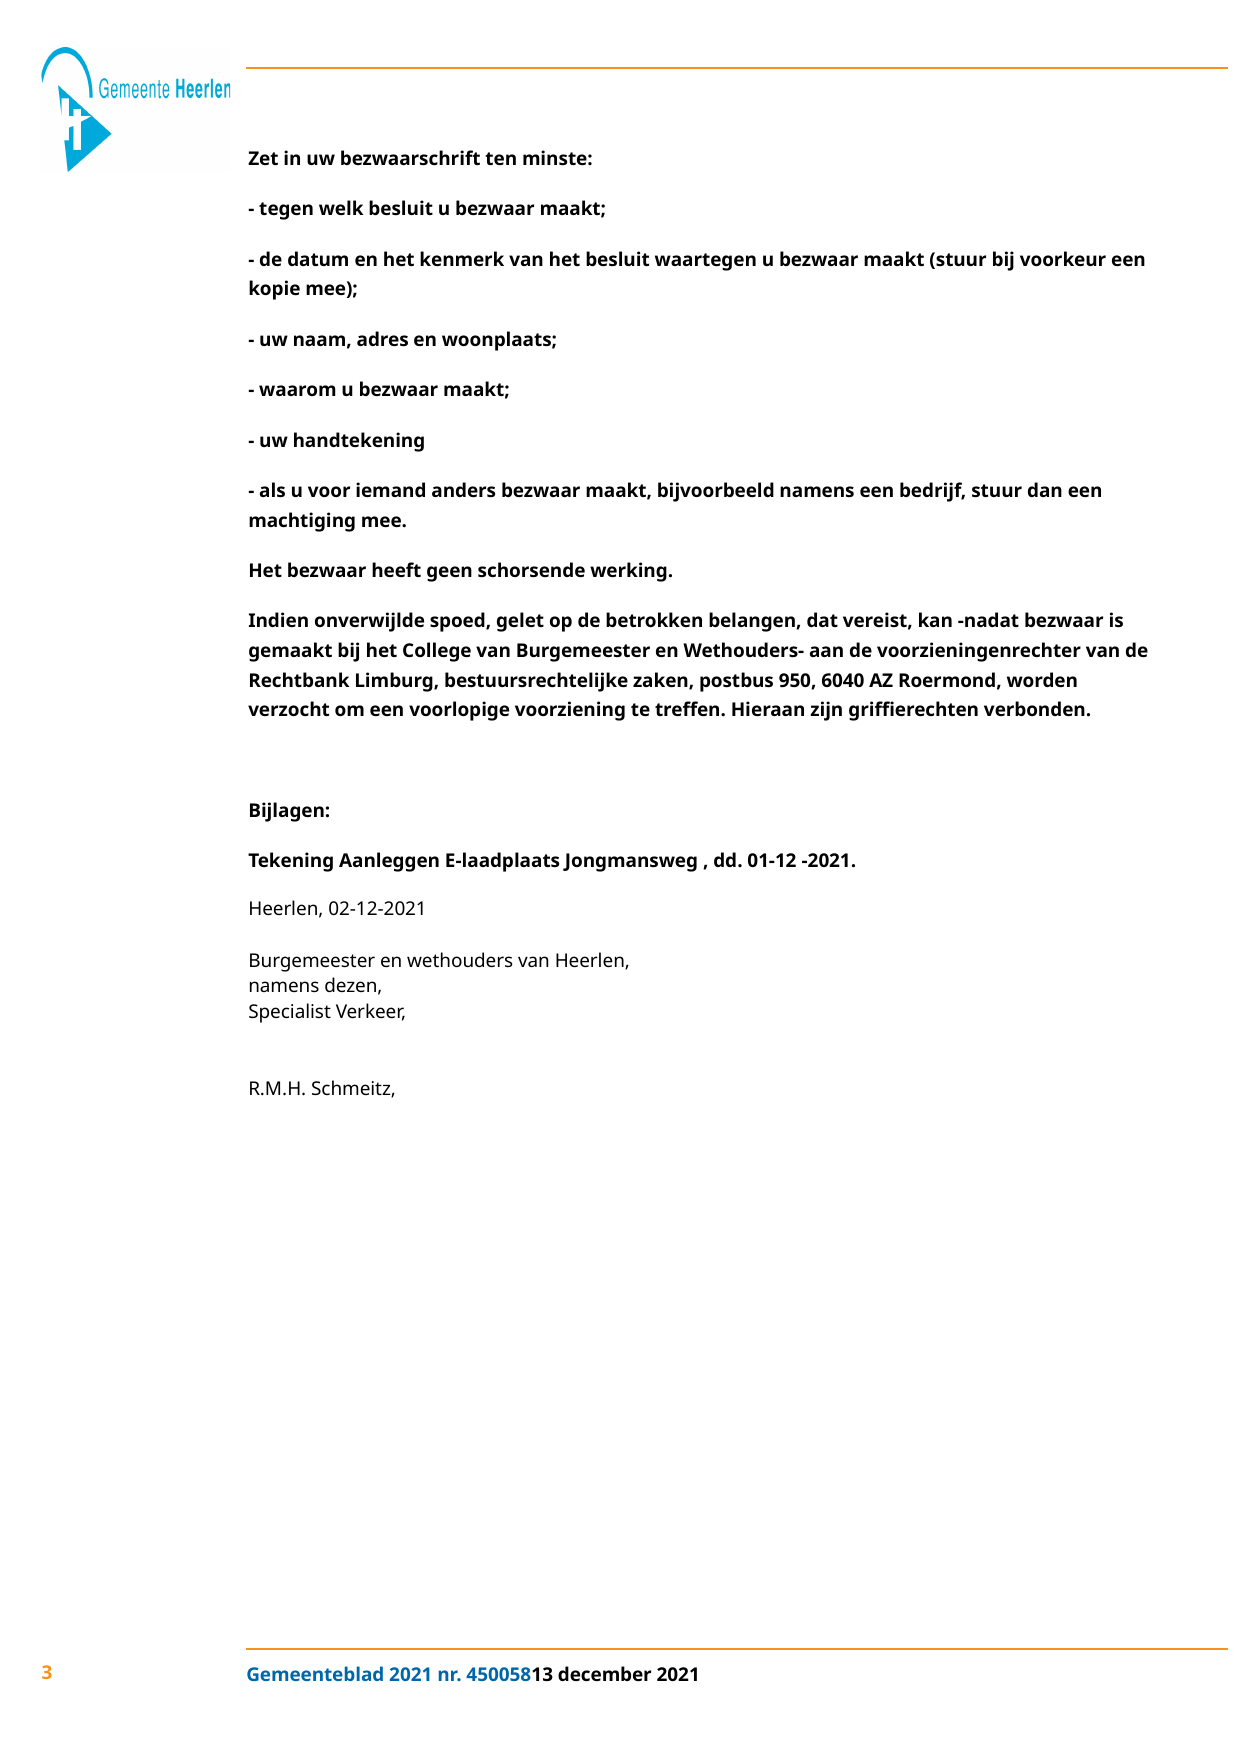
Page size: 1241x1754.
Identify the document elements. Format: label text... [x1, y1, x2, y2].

text namens dezen, [248, 973, 1152, 998]
text R.M.H. Schmeitz, [248, 1076, 1152, 1101]
text Het bezwaar heeft geen schorsende werking. [248, 557, 1152, 583]
text Heerlen, 02-12-2021 [248, 896, 1152, 921]
text - als u voor iemand anders bezwaar maakt, bijvoorbeeld namens een bedrijf, stuur dan een machtiging mee. [248, 477, 1152, 533]
picture [41, 47, 59, 70]
text Burgemeester en wethouders van Heerlen, [248, 947, 1152, 973]
text Zet in uw bezwaarschrift ten minste: [248, 145, 1152, 171]
text Specialist Verkeer, [248, 998, 1152, 1024]
picture [41, 47, 231, 172]
text - tegen welk besluit u bezwaar maakt; [248, 196, 1152, 221]
text Indien onverwijlde spoed, gelet op de betrokken belangen, dat vereist, kan -nadat bezwaar is gemaakt bij het College van Burgemeester en Wethouders- aan de voorzieningenrechter van de Rechtbank Limburg, bestuursrechtelijke zaken, postbus 950, 6040 AZ Roermond, worden verzocht om een voorlopige voorziening te treffen. Hieraan zijn griffierechten verbonden. [248, 608, 1152, 722]
text - waarom u bezwaar maakt; [248, 376, 1152, 402]
text Tekening Aanleggen E-laadplaats Jongmansweg , dd. 01-12 -2021. [248, 848, 1152, 873]
text - uw handtekening [248, 427, 1152, 453]
text Bijlagen: [248, 797, 1152, 823]
text - uw naam, adres en woonplaats; [248, 326, 1152, 352]
text - de datum en het kenmerk van het besluit waartegen u bezwaar maakt (stuur bij voorkeur een kopie mee); [248, 246, 1152, 301]
